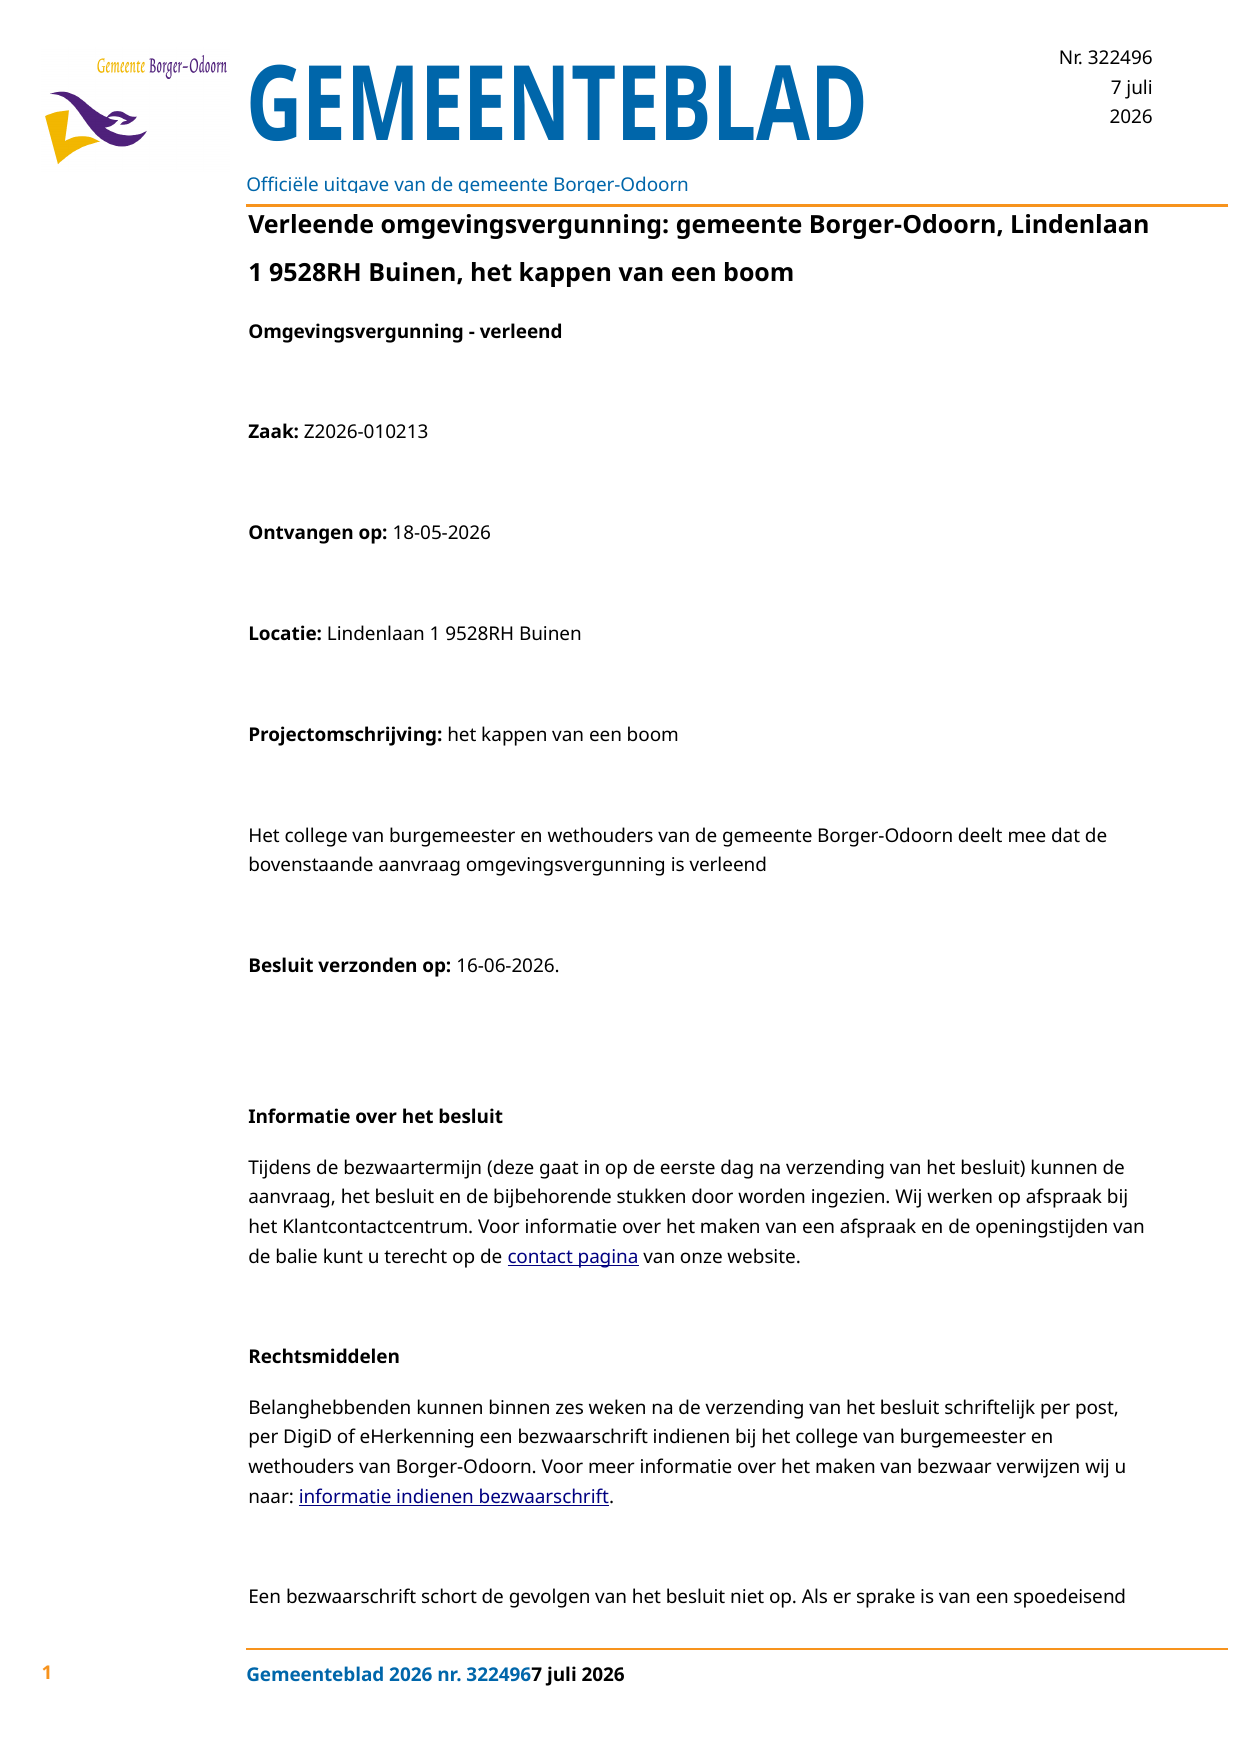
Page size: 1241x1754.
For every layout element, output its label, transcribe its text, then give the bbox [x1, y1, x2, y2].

text Besluit verzonden op: 16-06-2026. [248, 952, 1152, 978]
text Omgevingsvergunning - verleend [248, 318, 1152, 344]
text Rechtsmiddelen [248, 1344, 1152, 1369]
text Locatie: Lindenlaan 1 9528RH Buinen [248, 620, 1152, 646]
text Een bezwaarschrift schort de gevolgen van het besluit niet op. Als er sprake is van een spoedeisend [248, 1584, 1152, 1609]
text Informatie over het besluit [248, 1104, 1152, 1129]
picture [41, 47, 231, 172]
text Ontvangen op: 18-05-2026 [248, 519, 1152, 545]
text Zaak: Z2026-010213 [248, 419, 1152, 444]
text Het college van burgemeester en wethouders van de gemeente Borger-Odoorn deelt mee dat de bovenstaande aanvraag omgevingsvergunning is verleend [248, 822, 1152, 877]
text Verleende omgevingsvergunning: gemeente Borger-Odoorn, Lindenlaan 1 9528RH Buinen, het kappen van een boom [248, 207, 1152, 288]
text Tijdens de bezwaartermijn (deze gaat in op de eerste dag na verzending van het besluit) kunnen de aanvraag, het besluit en de bijbehorende stukken door worden ingezien. Wij werken op afspraak bij het Klantcontactcentrum. Voor informatie over het maken van een afspraak en de openingstijden van de balie kunt u terecht op de contact pagina van onze website. [248, 1154, 1152, 1269]
text Projectomschrijving: het kappen van een boom [248, 721, 1152, 747]
text Belanghebbenden kunnen binnen zes weken na de verzending van het besluit schriftelijk per post, per DigiD of eHerkenning een bezwaarschrift indienen bij het college van burgemeester en wethouders van Borger-Odoorn. Voor meer informatie over het maken van bezwaar verwijzen wij u naar: informatie indienen bezwaarschrift. [248, 1394, 1152, 1509]
